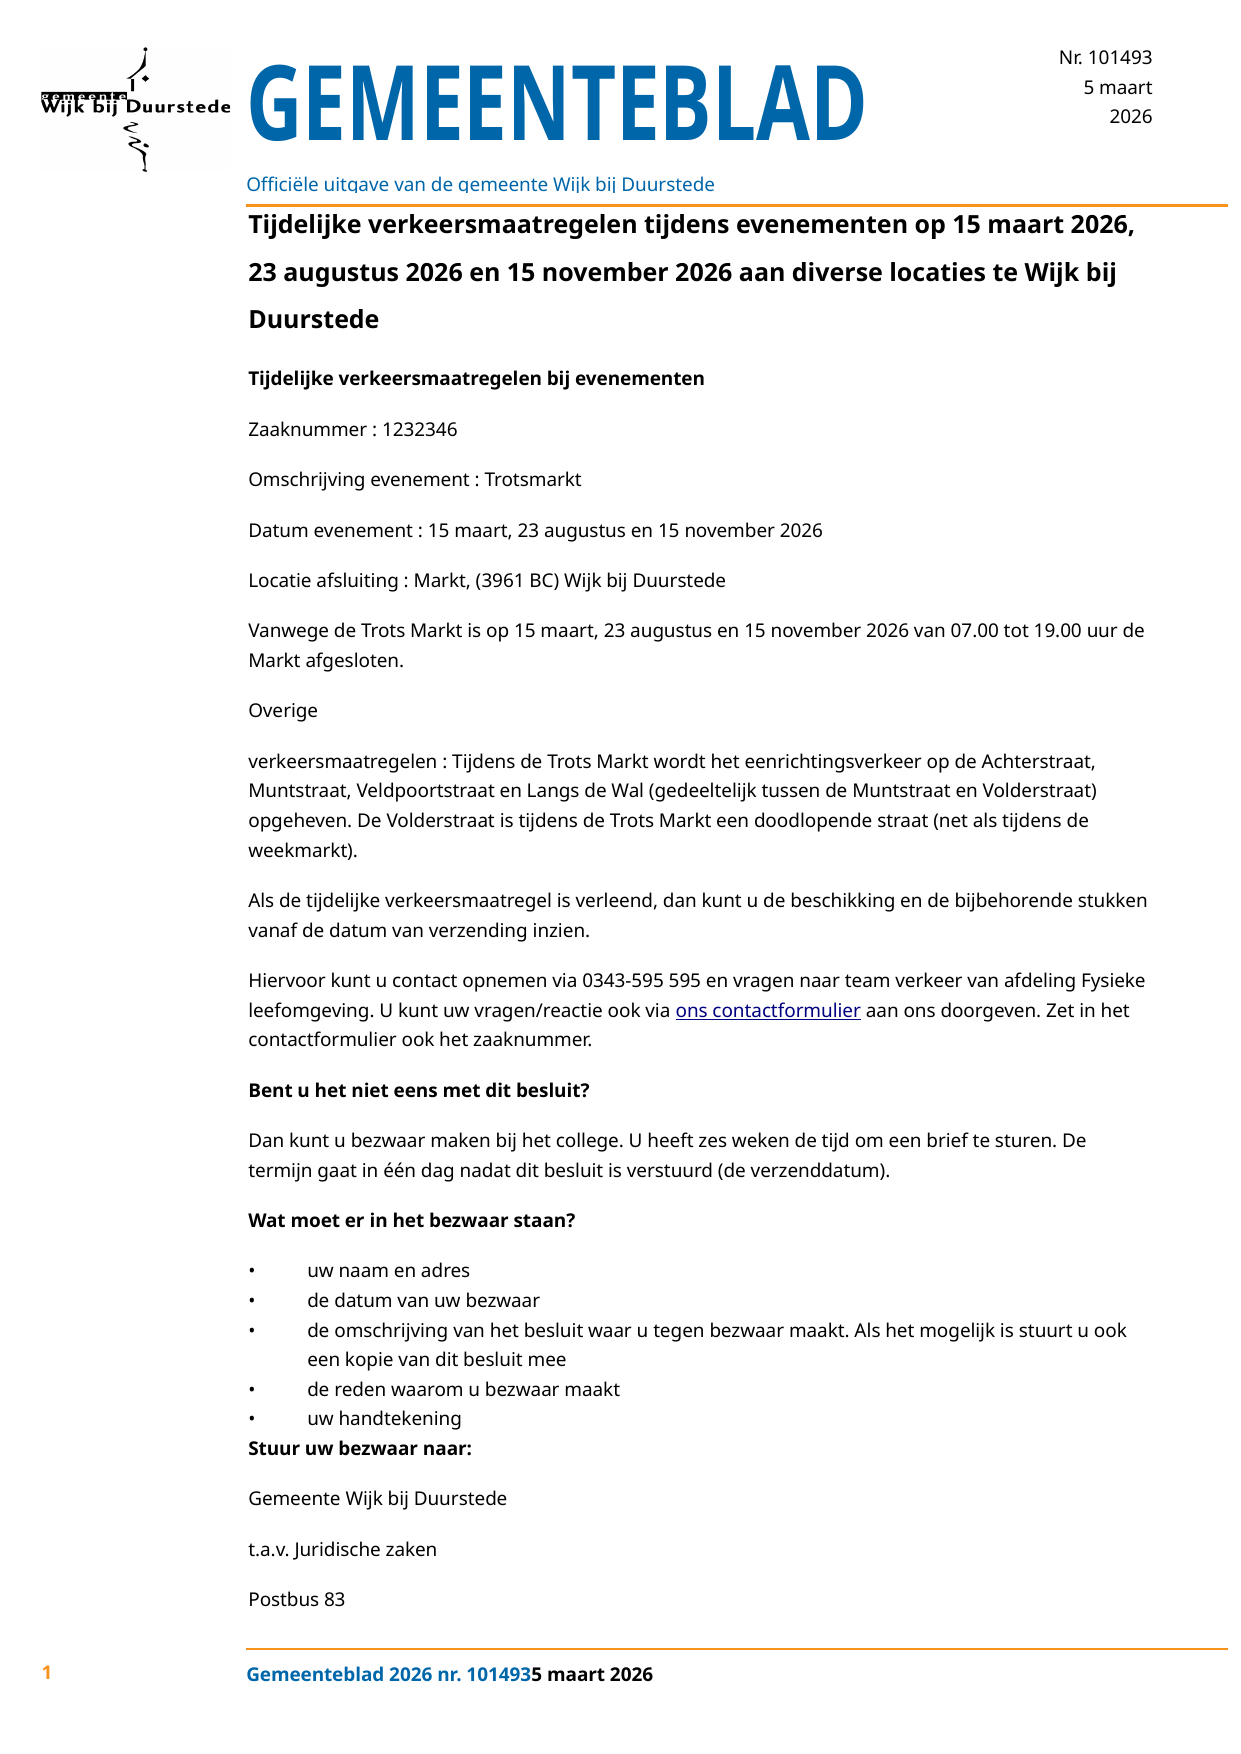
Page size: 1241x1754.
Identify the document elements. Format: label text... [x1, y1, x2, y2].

list uw handtekening [248, 1406, 1152, 1431]
text Dan kunt u bezwaar maken bij het college. U heeft zes weken de tijd om een brief te sturen. De termijn gaat in één dag nadat dit besluit is verstuurd (de verzenddatum). [248, 1127, 1152, 1182]
text Vanwege de Trots Markt is op 15 maart, 23 augustus en 15 november 2026 van 07.00 tot 19.00 uur de Markt afgesloten. [248, 618, 1152, 673]
text Tijdelijke verkeersmaatregelen tijdens evenementen op 15 maart 2026, 23 augustus 2026 en 15 november 2026 aan diverse locaties te Wijk bij Duurstede [248, 207, 1152, 336]
text Stuur uw bezwaar naar: [248, 1435, 1152, 1461]
text t.a.v. Juridische zaken [248, 1536, 1152, 1562]
text verkeersmaatregelen : Tijdens de Trots Markt wordt het eenrichtingsverkeer op de Achterstraat, Muntstraat, Veldpoortstraat en Langs de Wal (gedeeltelijk tussen de Muntstraat en Volderstraat) opgeheven. De Volderstraat is tijdens de Trots Markt een doodlopende straat (net als tijdens de weekmarkt). [248, 748, 1152, 862]
text Hiervoor kunt u contact opnemen via 0343-595 595 en vragen naar team verkeer van afdeling Fysieke leefomgeving. U kunt uw vragen/reactie ook via ons contactformulier aan ons doorgeven. Zet in het contactformulier ook het zaaknummer. [248, 967, 1152, 1052]
list uw naam en adres [248, 1258, 1152, 1283]
text Datum evenement : 15 maart, 23 augustus en 15 november 2026 [248, 517, 1152, 542]
text Omschrijving evenement : Trotsmarkt [248, 466, 1152, 492]
list de omschrijving van het besluit waar u tegen bezwaar maakt. Als het mogelijk is stuurt u ook een kopie van dit besluit mee [248, 1317, 1152, 1372]
text Tijdelijke verkeersmaatregelen bij evenementen [248, 366, 1152, 391]
text Als de tijdelijke verkeersmaatregel is verleend, dan kunt u de beschikking en de bijbehorende stukken vanaf de datum van verzending inzien. [248, 887, 1152, 942]
text Gemeente Wijk bij Duurstede [248, 1486, 1152, 1511]
text Locatie afsluiting : Markt, (3961 BC) Wijk bij Duurstede [248, 567, 1152, 593]
list de datum van uw bezwaar [248, 1287, 1152, 1313]
text Zaaknummer : 1232346 [248, 416, 1152, 442]
text Wat moet er in het bezwaar staan? [248, 1207, 1152, 1233]
text Bent u het niet eens met dit besluit? [248, 1077, 1152, 1102]
text Overige [248, 698, 1152, 723]
list de reden waarom u bezwaar maakt [248, 1376, 1152, 1402]
picture [41, 47, 231, 172]
text Postbus 83 [248, 1586, 1152, 1612]
